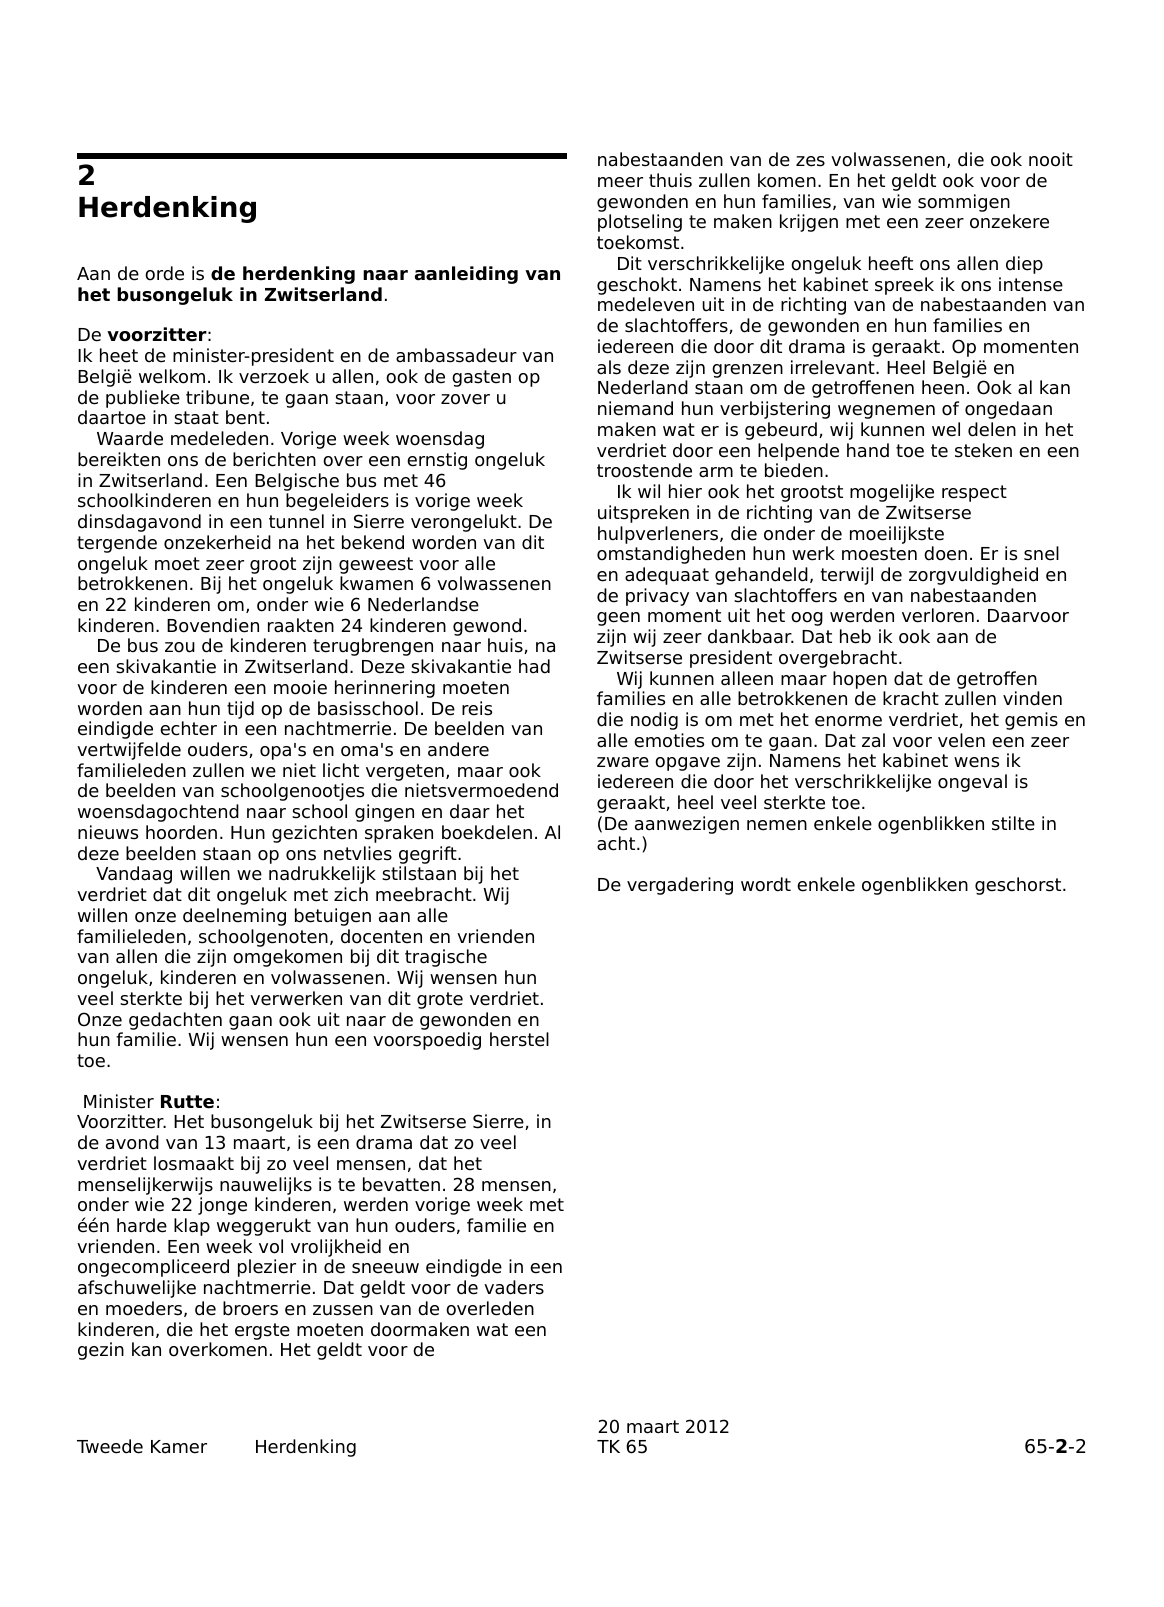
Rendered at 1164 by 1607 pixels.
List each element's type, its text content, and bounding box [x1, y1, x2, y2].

text Voorzitter. Het busongeluk bij het Zwitserse Sierre, in de avond van 13 maart, is een drama dat zo veel verdriet losmaakt bij zo veel mensen, dat het menselijkerwijs nauwelijks is te bevatten. 28 mensen, onder wie 22 jonge kinderen, werden vorige week met één harde klap weggerukt van hun ouders, familie en vrienden. Een week vol vrolijkheid en ongecompliceerd plezier in de sneeuw eindigde in een afschuwelijke nachtmerrie. Dat geldt voor de vaders en moeders, de broers en zussen van de overleden kinderen, die het ergste moeten doormaken wat een gezin kan overkomen. Het geldt voor de [77, 1112, 567, 1361]
text Aan de orde is de herdenking naar aanleiding van het busongeluk in Zwitserland. [77, 264, 567, 305]
text De voorzitter: [77, 325, 567, 346]
text Dit verschrikkelijke ongeluk heeft ons allen diep geschokt. Namens het kabinet spreek ik ons intense medeleven uit in de richting van de nabestaanden van de slachtoffers, de gewonden en hun families en iedereen die door dit drama is geraakt. Op momenten als deze zijn grenzen irrelevant. Heel België en Nederland staan om de getroffenen heen. Ook al kan niemand hun verbijstering wegnemen of ongedaan maken wat er is gebeurd, wij kunnen wel delen in het verdriet door een helpende hand toe te steken en een troostende arm te bieden. [596, 254, 1087, 482]
title 2 Herdenking [77, 159, 567, 224]
text (De aanwezigen nemen enkele ogenblikken stilte in acht.) [596, 813, 1087, 855]
text Waarde medeleden. Vorige week woensdag bereikten ons de berichten over een ernstig ongeluk in Zwitserland. Een Belgische bus met 46 schoolkinderen en hun begeleiders is vorige week dinsdagavond in een tunnel in Sierre verongelukt. De tergende onzekerheid na het bekend worden van dit ongeluk moet zeer groot zijn geweest voor alle betrokkenen. Bij het ongeluk kwamen 6 volwassenen en 22 kinderen om, onder wie 6 Nederlandse kinderen. Bovendien raakten 24 kinderen gewond. [77, 429, 567, 636]
text Minister Rutte: [77, 1092, 567, 1112]
text Vandaag willen we nadrukkelijk stilstaan bij het verdriet dat dit ongeluk met zich meebracht. Wij willen onze deelneming betuigen aan alle familieleden, schoolgenoten, docenten en vrienden van allen die zijn omgekomen bij dit tragische ongeluk, kinderen en volwassenen. Wij wensen hun veel sterkte bij het verwerken van dit grote verdriet. Onze gedachten gaan ook uit naar de gewonden en hun familie. Wij wensen hun een voorspoedig herstel toe. [77, 864, 567, 1072]
text Ik wil hier ook het grootst mogelijke respect uitspreken in de richting van de Zwitserse hulpverleners, die onder de moeilijkste omstandigheden hun werk moesten doen. Er is snel en adequaat gehandeld, terwijl de zorgvuldigheid en de privacy van slachtoffers en van nabestaanden geen moment uit het oog werden verloren. Daarvoor zijn wij zeer dankbaar. Dat heb ik ook aan de Zwitserse president overgebracht. [596, 482, 1087, 668]
text De vergadering wordt enkele ogenblikken geschorst. [596, 875, 1087, 896]
text Ik heet de minister-president en de ambassadeur van België welkom. Ik verzoek u allen, ook de gasten op de publieke tribune, te gaan staan, voor zover u daartoe in staat bent. [77, 346, 567, 429]
text nabestaanden van de zes volwassenen, die ook nooit meer thuis zullen komen. En het geldt ook voor de gewonden en hun families, van wie sommigen plotseling te maken krijgen met een zeer onzekere toekomst. [596, 150, 1087, 254]
text Wij kunnen alleen maar hopen dat de getroffen families en alle betrokkenen de kracht zullen vinden die nodig is om met het enorme verdriet, het gemis en alle emoties om te gaan. Dat zal voor velen een zeer zware opgave zijn. Namens het kabinet wens ik iedereen die door het verschrikkelijke ongeval is geraakt, heel veel sterkte toe. [596, 668, 1087, 813]
text De bus zou de kinderen terugbrengen naar huis, na een skivakantie in Zwitserland. Deze skivakantie had voor de kinderen een mooie herinnering moeten worden aan hun tijd op de basisschool. De reis eindigde echter in een nachtmerrie. De beelden van vertwijfelde ouders, opa's en oma's en andere familieleden zullen we niet licht vergeten, maar ook de beelden van schoolgenootjes die nietsvermoedend woensdagochtend naar school gingen en daar het nieuws hoorden. Hun gezichten spraken boekdelen. Al deze beelden staan op ons netvlies gegrift. [77, 636, 567, 864]
